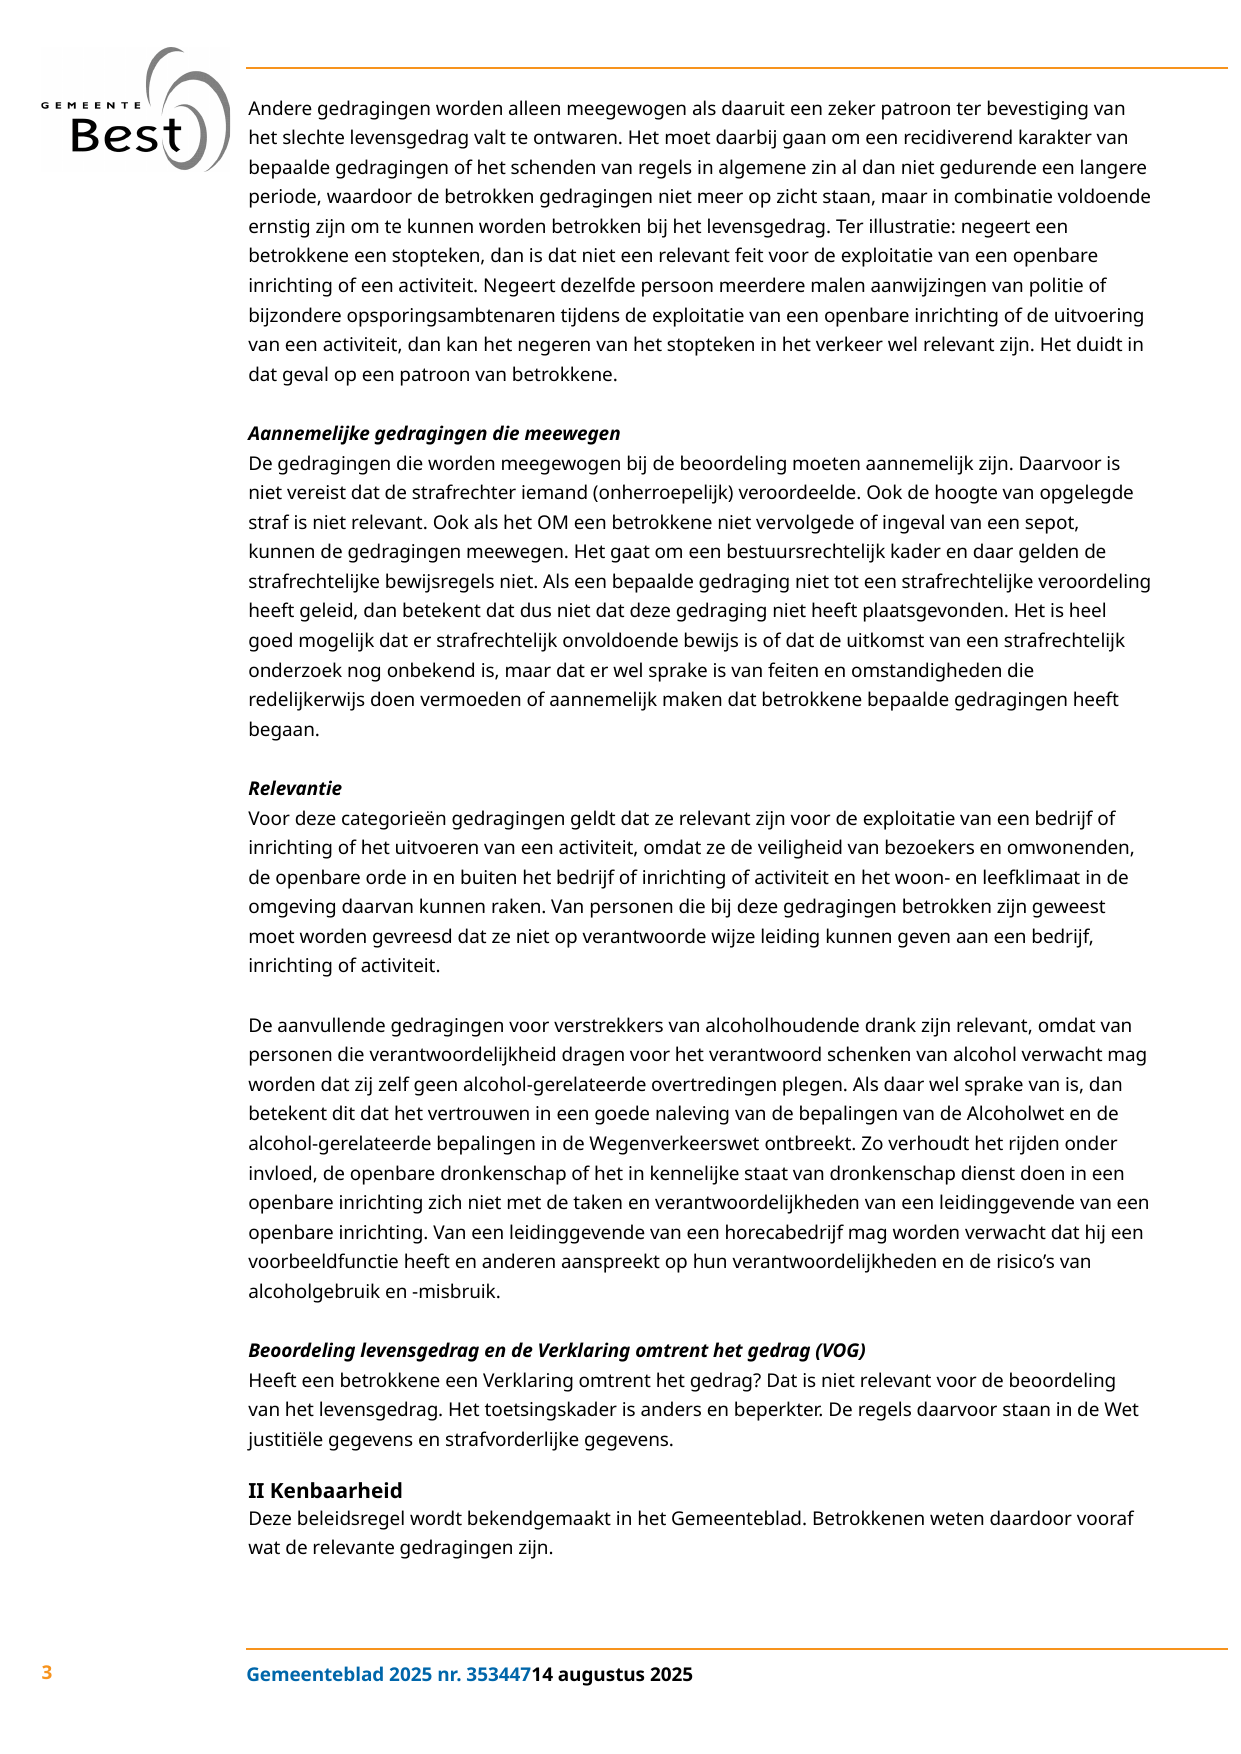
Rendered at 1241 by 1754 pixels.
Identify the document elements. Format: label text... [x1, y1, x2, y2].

text Voor deze categorieën gedragingen geldt dat ze relevant zijn voor de exploitatie van een bedrijf of inrichting of het uitvoeren van een activiteit, omdat ze de veiligheid van bezoekers en omwonenden, de openbare orde in en buiten het bedrijf of inrichting of activiteit en het woon- en leefklimaat in de omgeving daarvan kunnen raken. Van personen die bij deze gedragingen betrokken zijn geweest moet worden gevreesd dat ze niet op verantwoorde wijze leiding kunnen geven aan een bedrijf, inrichting of activiteit. [248, 805, 1152, 978]
text Andere gedragingen worden alleen meegewogen als daaruit een zeker patroon ter bevestiging van het slechte levensgedrag valt te ontwaren. Het moet daarbij gaan om een recidiverend karakter van bepaalde gedragingen of het schenden van regels in algemene zin al dan niet gedurende een langere periode, waardoor de betrokken gedragingen niet meer op zicht staan, maar in combinatie voldoende ernstig zijn om te kunnen worden betrokken bij het levensgedrag. Ter illustratie: negeert een betrokkene een stopteken, dan is dat niet een relevant feit voor de exploitatie van een openbare inrichting of een activiteit. Negeert dezelfde persoon meerdere malen aanwijzingen van politie of bijzondere opsporingsambtenaren tijdens de exploitatie van een openbare inrichting of de uitvoering van een activiteit, dan kan het negeren van het stopteken in het verkeer wel relevant zijn. Het duidt in dat geval op een patroon van betrokkene. [248, 95, 1152, 387]
text De aanvullende gedragingen voor verstrekkers van alcoholhoudende drank zijn relevant, omdat van personen die verantwoordelijkheid dragen voor het verantwoord schenken van alcohol verwacht mag worden dat zij zelf geen alcohol-gerelateerde overtredingen plegen. Als daar wel sprake van is, dan betekent dit dat het vertrouwen in een goede naleving van de bepalingen van de Alcoholwet en de alcohol-gerelateerde bepalingen in de Wegenverkeerswet ontbreekt. Zo verhoudt het rijden onder invloed, de openbare dronkenschap of het in kennelijke staat van dronkenschap dienst doen in een openbare inrichting zich niet met de taken en verantwoordelijkheden van een leidinggevende van een openbare inrichting. Van een leidinggevende van een horecabedrijf mag worden verwacht dat hij een voorbeeldfunctie heeft en anderen aanspreekt op hun verantwoordelijkheden en de risico’s van alcoholgebruik en -misbruik. [248, 1012, 1152, 1304]
text Deze beleidsregel wordt bekendgemaakt in het Gemeenteblad. Betrokkenen weten daardoor vooraf wat de relevante gedragingen zijn. [248, 1505, 1152, 1560]
picture [41, 47, 231, 172]
text Aannemelijke gedragingen die meewegen [248, 420, 1152, 446]
text II Kenbaarheid [248, 1476, 1152, 1505]
text Beoordeling levensgedrag en de Verklaring omtrent het gedrag (VOG) [248, 1337, 1152, 1363]
text Relevantie [248, 775, 1152, 801]
text Heeft een betrokkene een Verklaring omtrent het gedrag? Dat is niet relevant voor de beoordeling van het levensgedrag. Het toetsingskader is anders en beperkter. De regels daarvoor staan in de Wet justitiële gegevens en strafvorderlijke gegevens. [248, 1367, 1152, 1452]
text De gedragingen die worden meegewogen bij de beoordeling moeten aannemelijk zijn. Daarvoor is niet vereist dat de strafrechter iemand (onherroepelijk) veroordeelde. Ook de hoogte van opgelegde straf is niet relevant. Ook als het OM een betrokkene niet vervolgede of ingeval van een sepot, kunnen de gedragingen meewegen. Het gaat om een bestuursrechtelijk kader en daar gelden de strafrechtelijke bewijsregels niet. Als een bepaalde gedraging niet tot een strafrechtelijke veroordeling heeft geleid, dan betekent dat dus niet dat deze gedraging niet heeft plaatsgevonden. Het is heel goed mogelijk dat er strafrechtelijk onvoldoende bewijs is of dat de uitkomst van een strafrechtelijk onderzoek nog onbekend is, maar dat er wel sprake is van feiten en omstandigheden die redelijkerwijs doen vermoeden of aannemelijk maken dat betrokkene bepaalde gedragingen heeft begaan. [248, 450, 1152, 742]
